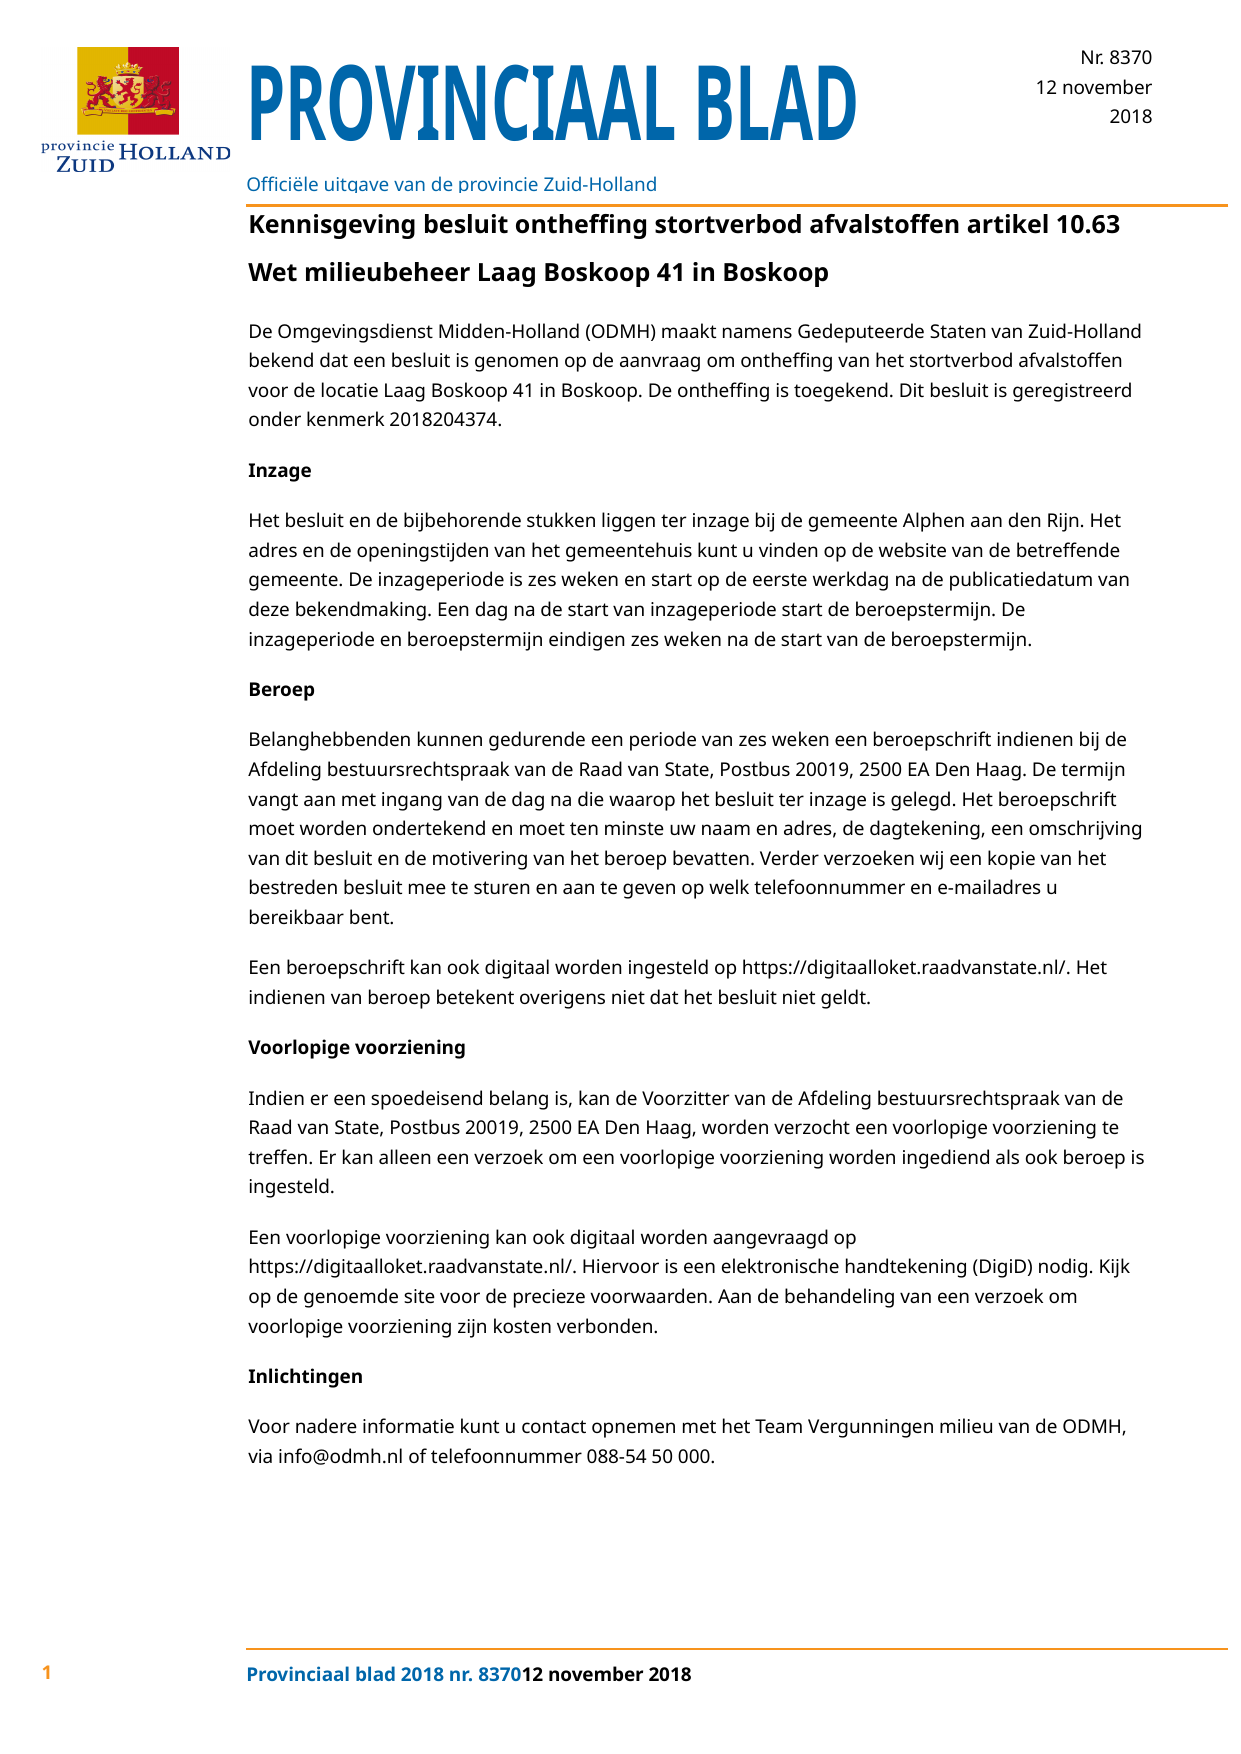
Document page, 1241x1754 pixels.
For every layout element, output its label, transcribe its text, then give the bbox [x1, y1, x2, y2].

text Het besluit en de bijbehorende stukken liggen ter inzage bij de gemeente Alphen aan den Rijn. Het adres en de openingstijden van het gemeentehuis kunt u vinden op de website van de betreffende gemeente. De inzageperiode is zes weken en start op de eerste werkdag na de publicatiedatum van deze bekendmaking. Een dag na de start van inzageperiode start de beroepstermijn. De inzageperiode en beroepstermijn eindigen zes weken na de start van de beroepstermijn. [248, 507, 1152, 652]
text Indien er een spoedeisend belang is, kan de Voorzitter van de Afdeling bestuursrechtspraak van de Raad van State, Postbus 20019, 2500 EA Den Haag, worden verzocht een voorlopige voorziening te treffen. Er kan alleen een verzoek om een voorlopige voorziening worden ingediend als ook beroep is ingesteld. [248, 1085, 1152, 1199]
text De Omgevingsdienst Midden-Holland (ODMH) maakt namens Gedeputeerde Staten van Zuid-Holland bekend dat een besluit is genomen op de aanvraag om ontheffing van het stortverbod afvalstoffen voor de locatie Laag Boskoop 41 in Boskoop. De ontheffing is toegekend. Dit besluit is geregistreerd onder kenmerk 2018204374. [248, 318, 1152, 432]
text Voorlopige voorziening [248, 1034, 1152, 1060]
picture [41, 47, 231, 172]
text Een beroepschrift kan ook digitaal worden ingesteld op https://digitaalloket.raadvanstate.nl/. Het indienen van beroep betekent overigens niet dat het besluit niet geldt. [248, 954, 1152, 1010]
text Voor nadere informatie kunt u contact opnemen met het Team Vergunningen milieu van de ODMH, via info@odmh.nl of telefoonnummer 088-54 50 000. [248, 1414, 1152, 1469]
text Belanghebbenden kunnen gedurende een periode van zes weken een beroepschrift indienen bij de Afdeling bestuursrechtspraak van de Raad van State, Postbus 20019, 2500 EA Den Haag. De termijn vangt aan met ingang van de dag na die waarop het besluit ter inzage is gelegd. Het beroepschrift moet worden ondertekend en moet ten minste uw naam en adres, de dagtekening, een omschrijving van dit besluit en de motivering van het beroep bevatten. Verder verzoeken wij een kopie van het bestreden besluit mee te sturen en aan te geven op welk telefoonnummer en e-mailadres u bereikbaar bent. [248, 727, 1152, 930]
text Een voorlopige voorziening kan ook digitaal worden aangevraagd op https://digitaalloket.raadvanstate.nl/. Hiervoor is een elektronische handtekening (DigiD) nodig. Kijk op de genoemde site voor de precieze voorwaarden. Aan de behandeling van een verzoek om voorlopige voorziening zijn kosten verbonden. [248, 1224, 1152, 1339]
text Inlichtingen [248, 1363, 1152, 1389]
text Beroep [248, 676, 1152, 702]
text Inzage [248, 457, 1152, 483]
text Kennisgeving besluit ontheffing stortverbod afvalstoffen artikel 10.63 Wet milieubeheer Laag Boskoop 41 in Boskoop [248, 207, 1152, 288]
